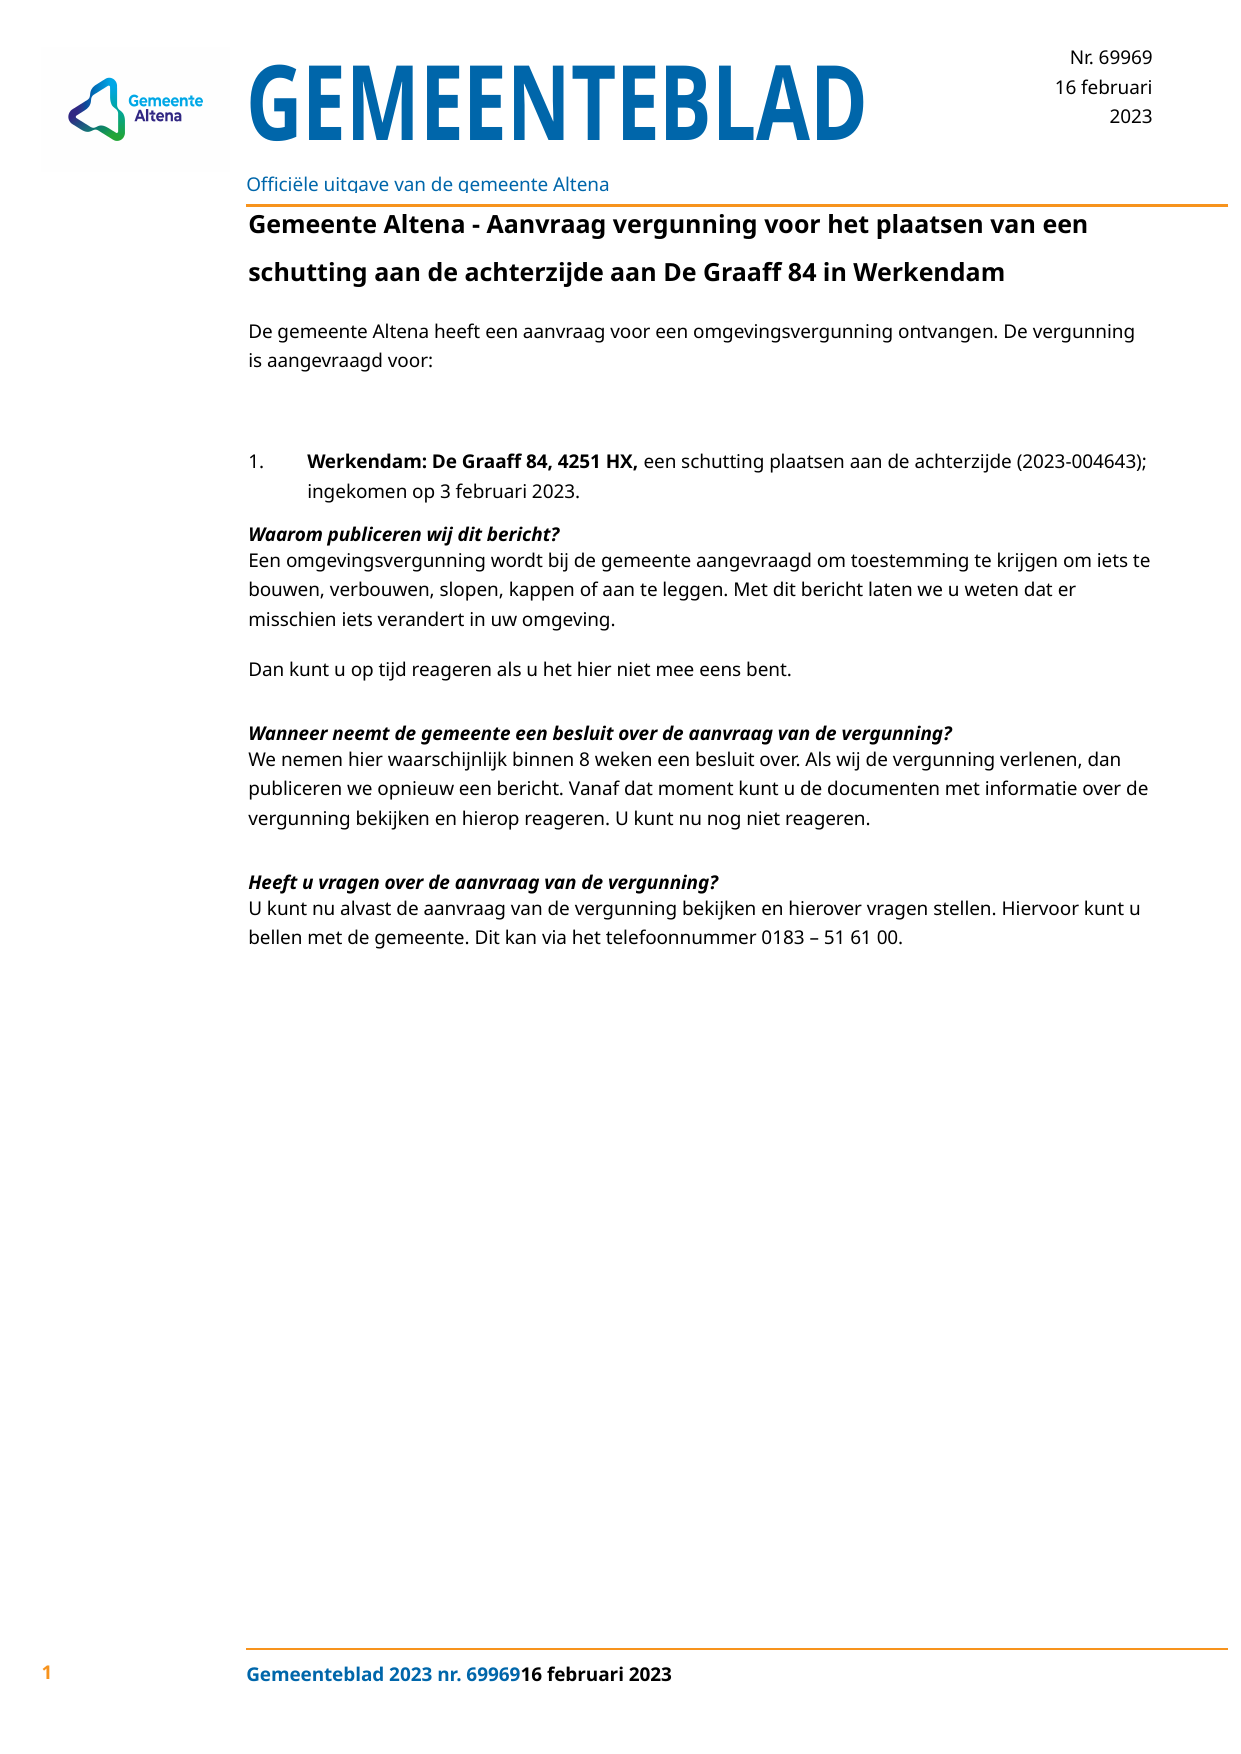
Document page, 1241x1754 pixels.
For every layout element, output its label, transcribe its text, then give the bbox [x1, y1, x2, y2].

text Heeft u vragen over de aanvraag van de vergunning? [248, 869, 1152, 895]
text Dan kunt u op tijd reageren als u het hier niet mee eens bent. [248, 656, 1152, 682]
text Gemeente Altena - Aanvraag vergunning voor het plaatsen van een schutting aan de achterzijde aan De Graaff 84 in Werkendam [248, 207, 1152, 288]
text Wanneer neemt de gemeente een besluit over de aanvraag van de vergunning? [248, 720, 1152, 746]
text We nemen hier waarschijnlijk binnen 8 weken een besluit over. Als wij de vergunning verlenen, dan publiceren we opnieuw een bericht. Vanaf dat moment kunt u de documenten met informatie over de vergunning bekijken en hierop reageren. U kunt nu nog niet reageren. [248, 746, 1152, 831]
picture [41, 47, 231, 172]
text Een omgevingsvergunning wordt bij de gemeente aangevraagd om toestemming te krijgen om iets te bouwen, verbouwen, slopen, kappen of aan te leggen. Met dit bericht laten we u weten dat er misschien iets verandert in uw omgeving. [248, 547, 1152, 632]
text Waarom publiceren wij dit bericht? [248, 521, 1152, 547]
text De gemeente Altena heeft een aanvraag voor een omgevingsvergunning ontvangen. De vergunning is aangevraagd voor: [248, 318, 1152, 373]
list Werkendam: De Graaff 84, 4251 HX, een schutting plaatsen aan de achterzijde (2023-004643); ingekomen op 3 februari 2023. [248, 448, 1152, 504]
text U kunt nu alvast de aanvraag van de vergunning bekijken en hierover vragen stellen. Hiervoor kunt u bellen met de gemeente. Dit kan via het telefoonnummer 0183 – 51 61 00. [248, 895, 1152, 950]
